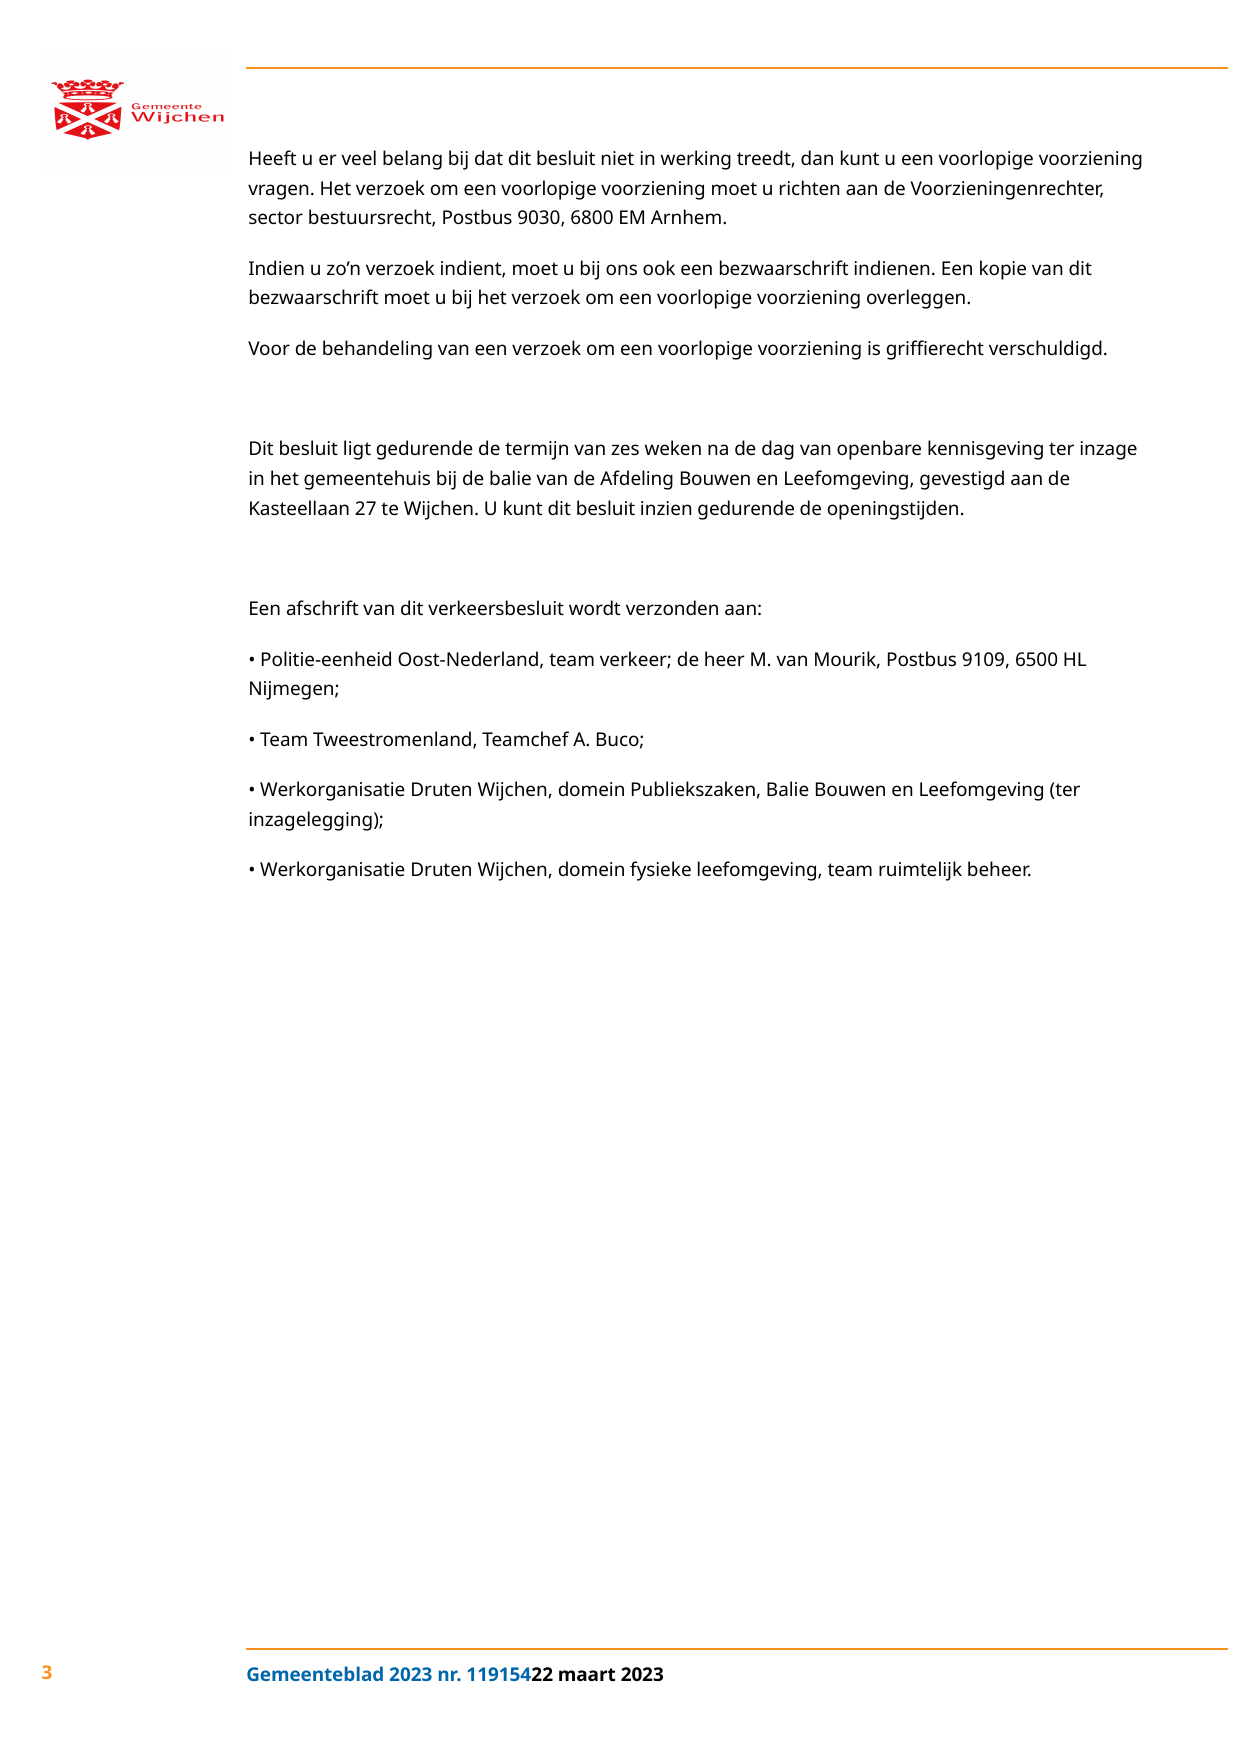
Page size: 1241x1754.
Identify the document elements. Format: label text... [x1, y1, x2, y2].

picture [41, 47, 231, 172]
text Een afschrift van dit verkeersbesluit wordt verzonden aan: [248, 596, 1152, 621]
text Dit besluit ligt gedurende de termijn van zes weken na de dag van openbare kennisgeving ter inzage in het gemeentehuis bij de balie van de Afdeling Bouwen en Leefomgeving, gevestigd aan de Kasteellaan 27 te Wijchen. U kunt dit besluit inzien gedurende de openingstijden. [248, 436, 1152, 521]
text • Politie-eenheid Oost-Nederland, team verkeer; de heer M. van Mourik, Postbus 9109, 6500 HL Nijmegen; [248, 646, 1152, 701]
text Heeft u er veel belang bij dat dit besluit niet in werking treedt, dan kunt u een voorlopige voorziening vragen. Het verzoek om een voorlopige voorziening moet u richten aan de Voorzieningenrechter, sector bestuursrecht, Postbus 9030, 6800 EM Arnhem. [248, 145, 1152, 230]
text • Werkorganisatie Druten Wijchen, domein fysieke leefomgeving, team ruimtelijk beheer. [248, 856, 1152, 882]
text • Team Tweestromenland, Teamchef A. Buco; [248, 726, 1152, 752]
text Voor de behandeling van een verzoek om een voorlopige voorziening is griffierecht verschuldigd. [248, 335, 1152, 361]
text Indien u zo’n verzoek indient, moet u bij ons ook een bezwaarschrift indienen. Een kopie van dit bezwaarschrift moet u bij het verzoek om een voorlopige voorziening overleggen. [248, 255, 1152, 310]
text • Werkorganisatie Druten Wijchen, domein Publiekszaken, Balie Bouwen en Leefomgeving (ter inzagelegging); [248, 776, 1152, 832]
